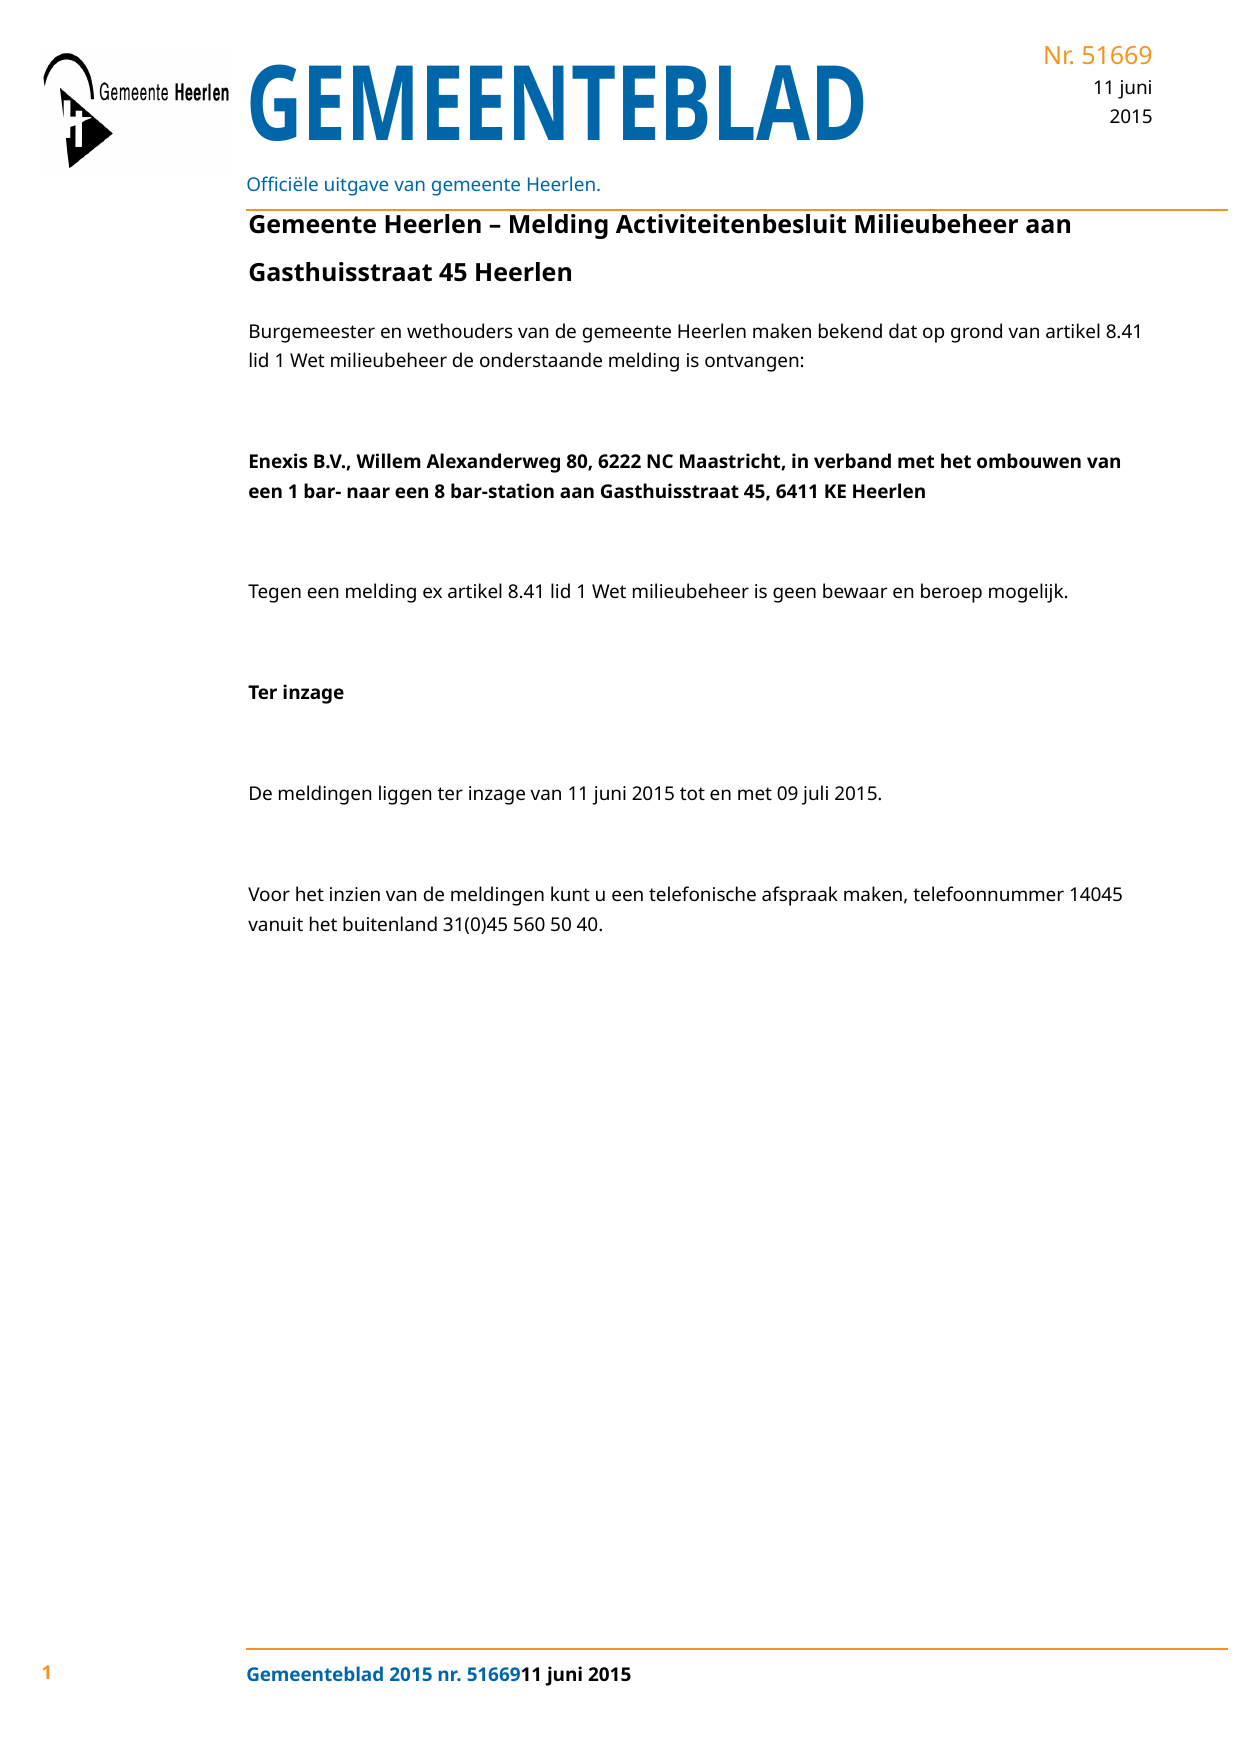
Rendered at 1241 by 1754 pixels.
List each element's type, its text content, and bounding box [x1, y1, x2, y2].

text Voor het inzien van de meldingen kunt u een telefonische afspraak maken, telefoonnummer 14045 vanuit het buitenland 31(0)45 560 50 40. [248, 881, 1152, 937]
text Tegen een melding ex artikel 8.41 lid 1 Wet milieubeheer is geen bewaar en beroep mogelijk. [248, 579, 1152, 604]
text Ter inzage [248, 679, 1152, 705]
picture [41, 47, 231, 172]
text De meldingen liggen ter inzage van 11 juni 2015 tot en met 09 juli 2015. [248, 780, 1152, 806]
text Enexis B.V., Willem Alexanderweg 80, 6222 NC Maastricht, in verband met het ombouwen van een 1 bar- naar een 8 bar-station aan Gasthuisstraat 45, 6411 KE Heerlen [248, 448, 1152, 504]
text Burgemeester en wethouders van de gemeente Heerlen maken bekend dat op grond van artikel 8.41 lid 1 Wet milieubeheer de onderstaande melding is ontvangen: [248, 318, 1152, 373]
text Gemeente Heerlen – Melding Activiteitenbesluit Milieubeheer aan Gasthuisstraat 45 Heerlen [248, 211, 1152, 288]
